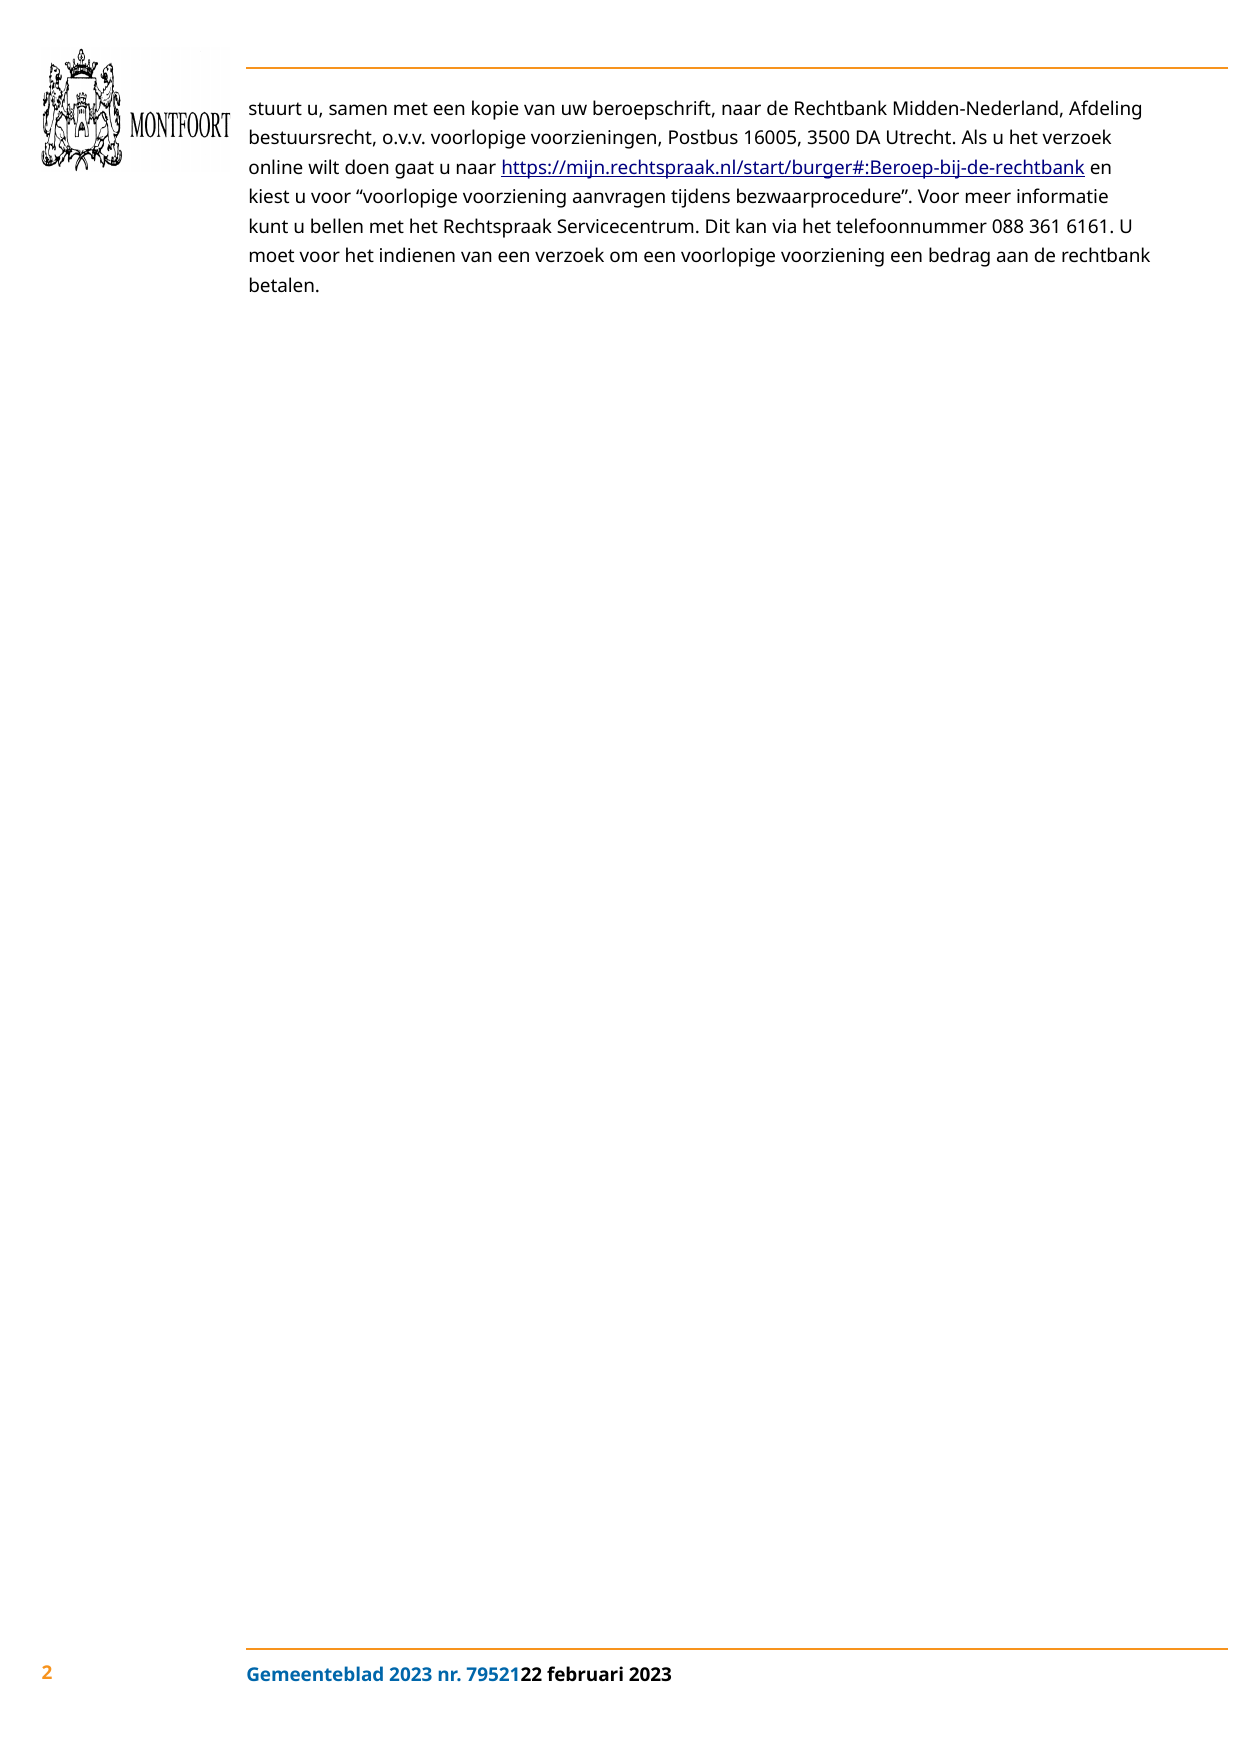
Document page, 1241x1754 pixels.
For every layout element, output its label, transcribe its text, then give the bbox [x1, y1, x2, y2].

picture [41, 47, 231, 172]
text stuurt u, samen met een kopie van uw beroepschrift, naar de Rechtbank Midden-Nederland, Afdeling bestuursrecht, o.v.v. voorlopige voorzieningen, Postbus 16005, 3500 DA Utrecht. Als u het verzoek online wilt doen gaat u naar https://mijn.rechtspraak.nl/start/burger#:Beroep-bij-de-rechtbank en kiest u voor “voorlopige voorziening aanvragen tijdens bezwaarprocedure”. Voor meer informatie kunt u bellen met het Rechtspraak Servicecentrum. Dit kan via het telefoonnummer 088 361 6161. U moet voor het indienen van een verzoek om een voorlopige voorziening een bedrag aan de rechtbank betalen. [248, 95, 1152, 298]
